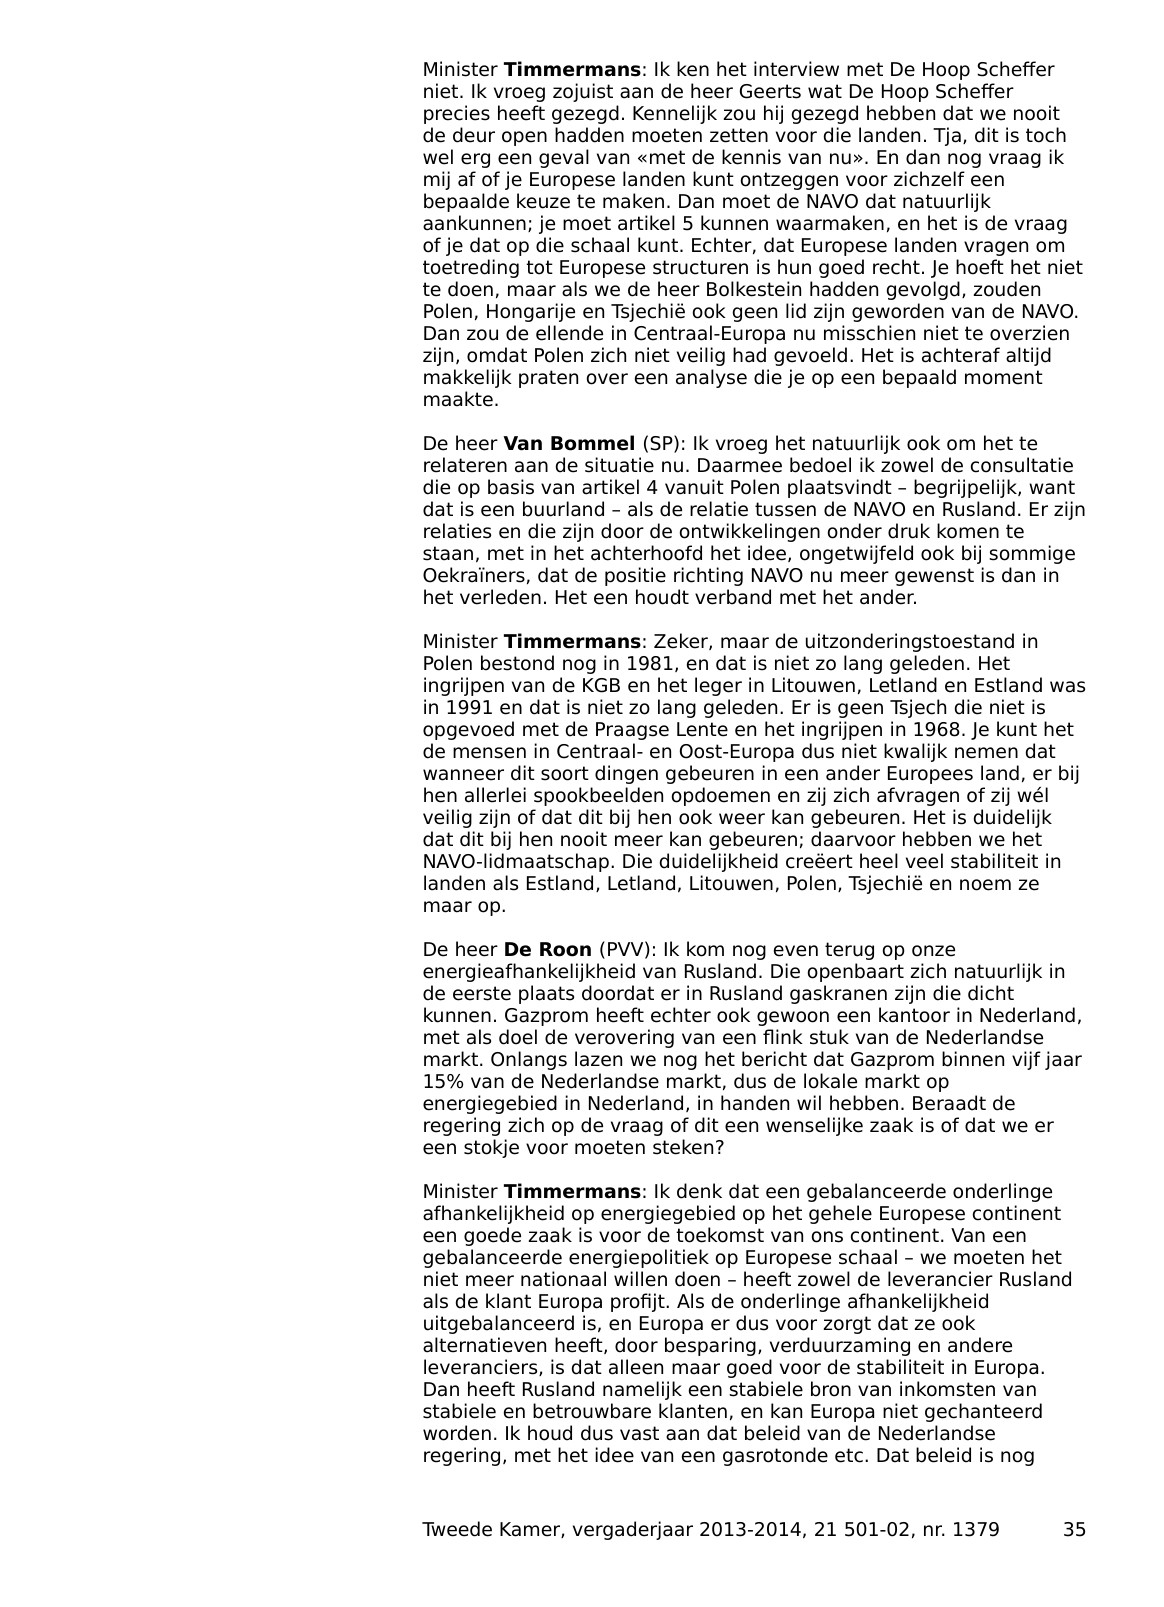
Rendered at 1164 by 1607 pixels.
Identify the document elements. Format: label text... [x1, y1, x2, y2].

text De heer Van Bommel (SP): Ik vroeg het natuurlijk ook om het te relateren aan de situatie nu. Daarmee bedoel ik zowel de consultatie die op basis van artikel 4 vanuit Polen plaatsvindt – begrijpelijk, want dat is een buurland – als de relatie tussen de NAVO en Rusland. Er zijn relaties en die zijn door de ontwikkelingen onder druk komen te staan, met in het achterhoofd het idee, ongetwijfeld ook bij sommige Oekraïners, dat de positie richting NAVO nu meer gewenst is dan in het verleden. Het een houdt verband met het ander. [422, 433, 1087, 609]
text Minister Timmermans: Ik ken het interview met De Hoop Scheffer niet. Ik vroeg zojuist aan de heer Geerts wat De Hoop Scheffer precies heeft gezegd. Kennelijk zou hij gezegd hebben dat we nooit de deur open hadden moeten zetten voor die landen. Tja, dit is toch wel erg een geval van «met de kennis van nu». En dan nog vraag ik mij af of je Europese landen kunt ontzeggen voor zichzelf een bepaalde keuze te maken. Dan moet de NAVO dat natuurlijk aankunnen; je moet artikel 5 kunnen waarmaken, en het is de vraag of je dat op die schaal kunt. Echter, dat Europese landen vragen om toetreding tot Europese structuren is hun goed recht. Je hoeft het niet te doen, maar als we de heer Bolkestein hadden gevolgd, zouden Polen, Hongarije en Tsjechië ook geen lid zijn geworden van de NAVO. Dan zou de ellende in Centraal-Europa nu misschien niet te overzien zijn, omdat Polen zich niet veilig had gevoeld. Het is achteraf altijd makkelijk praten over een analyse die je op een bepaald moment maakte. [422, 59, 1087, 411]
text Minister Timmermans: Ik denk dat een gebalanceerde onderlinge afhankelijkheid op energiegebied op het gehele Europese continent een goede zaak is voor de toekomst van ons continent. Van een gebalanceerde energiepolitiek op Europese schaal – we moeten het niet meer nationaal willen doen – heeft zowel de leverancier Rusland als de klant Europa profijt. Als de onderlinge afhankelijkheid uitgebalanceerd is, en Europa er dus voor zorgt dat ze ook alternatieven heeft, door besparing, verduurzaming en andere leveranciers, is dat alleen maar goed voor de stabiliteit in Europa. Dan heeft Rusland namelijk een stabiele bron van inkomsten van stabiele en betrouwbare klanten, en kan Europa niet gechanteerd worden. Ik houd dus vast aan dat beleid van de Nederlandse regering, met het idee van een gasrotonde etc. Dat beleid is nog [422, 1181, 1087, 1467]
text De heer De Roon (PVV): Ik kom nog even terug op onze energieafhankelijkheid van Rusland. Die openbaart zich natuurlijk in de eerste plaats doordat er in Rusland gaskranen zijn die dicht kunnen. Gazprom heeft echter ook gewoon een kantoor in Nederland, met als doel de verovering van een flink stuk van de Nederlandse markt. Onlangs lazen we nog het bericht dat Gazprom binnen vijf jaar 15% van de Nederlandse markt, dus de lokale markt op energiegebied in Nederland, in handen wil hebben. Beraadt de regering zich op de vraag of dit een wenselijke zaak is of dat we er een stokje voor moeten steken? [422, 939, 1087, 1159]
text Minister Timmermans: Zeker, maar de uitzonderingstoestand in Polen bestond nog in 1981, en dat is niet zo lang geleden. Het ingrijpen van de KGB en het leger in Litouwen, Letland en Estland was in 1991 en dat is niet zo lang geleden. Er is geen Tsjech die niet is opgevoed met de Praagse Lente en het ingrijpen in 1968. Je kunt het de mensen in Centraal- en Oost-Europa dus niet kwalijk nemen dat wanneer dit soort dingen gebeuren in een ander Europees land, er bij hen allerlei spookbeelden opdoemen en zij zich afvragen of zij wél veilig zijn of dat dit bij hen ook weer kan gebeuren. Het is duidelijk dat dit bij hen nooit meer kan gebeuren; daarvoor hebben we het NAVO-lidmaatschap. Die duidelijkheid creëert heel veel stabiliteit in landen als Estland, Letland, Litouwen, Polen, Tsjechië en noem ze maar op. [422, 631, 1087, 917]
